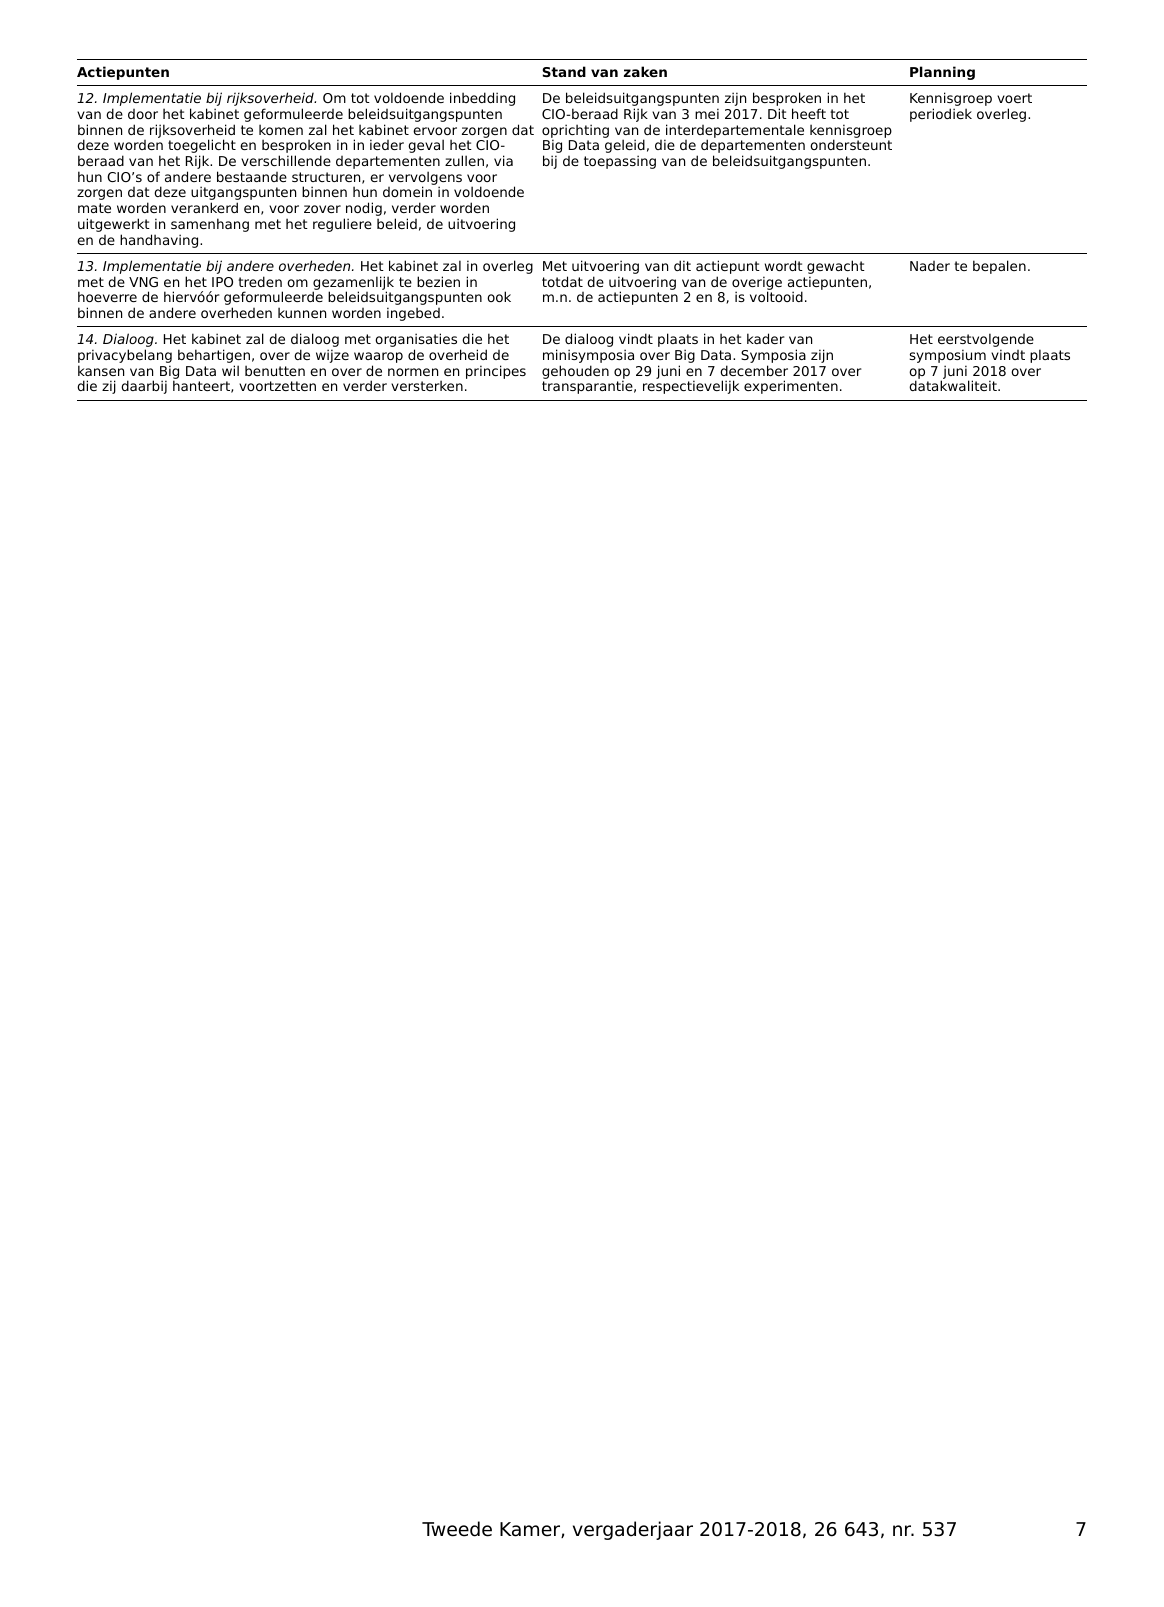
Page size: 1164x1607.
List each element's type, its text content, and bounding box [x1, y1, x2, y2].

table_cell Het eerstvolgende symposium vindt plaats op 7 juni 2018 over datakwaliteit. [903, 327, 1087, 399]
table_cell 14. Dialoog. Het kabinet zal de dialoog met organisaties die het privacybelang behartigen, over de wijze waarop de overheid de kansen van Big Data wil benutten en over de normen en principes die zij daarbij hanteert, voortzetten en verder versterken. [77, 327, 536, 399]
table_header Stand van zaken [536, 60, 903, 85]
table_cell Kennisgroep voert periodiek overleg. [903, 86, 1087, 253]
table_cell Met uitvoering van dit actiepunt wordt gewacht totdat de uitvoering van de overige actiepunten, m.n. de actiepunten 2 en 8, is voltooid. [536, 254, 903, 326]
table_header Actiepunten [77, 60, 536, 85]
table_cell 13. Implementatie bij andere overheden. Het kabinet zal in overleg met de VNG en het IPO treden om gezamenlijk te bezien in hoeverre de hiervóór geformuleerde beleidsuitgangspunten ook binnen de andere overheden kunnen worden ingebed. [77, 254, 536, 326]
table_cell De dialoog vindt plaats in het kader van minisymposia over Big Data. Symposia zijn gehouden op 29 juni en 7 december 2017 over transparantie, respectievelijk experimenten. [536, 327, 903, 399]
table_cell De beleidsuitgangspunten zijn besproken in het CIO-beraad Rijk van 3 mei 2017. Dit heeft tot oprichting van de interdepartementale kennisgroep Big Data geleid, die de departementen ondersteunt bij de toepassing van de beleidsuitgangspunten. [536, 86, 903, 253]
table_cell Nader te bepalen. [903, 254, 1087, 326]
table_cell 12. Implementatie bij rijksoverheid. Om tot voldoende inbedding van de door het kabinet geformuleerde beleidsuitgangspunten binnen de rijksoverheid te komen zal het kabinet ervoor zorgen dat deze worden toegelicht en besproken in in ieder geval het CIO-beraad van het Rijk. De verschillende departementen zullen, via hun CIO’s of andere bestaande structuren, er vervolgens voor zorgen dat deze uitgangspunten binnen hun domein in voldoende mate worden verankerd en, voor zover nodig, verder worden uitgewerkt in samenhang met het reguliere beleid, de uitvoering en de handhaving. [77, 86, 536, 253]
table_header Planning [903, 60, 1087, 85]
